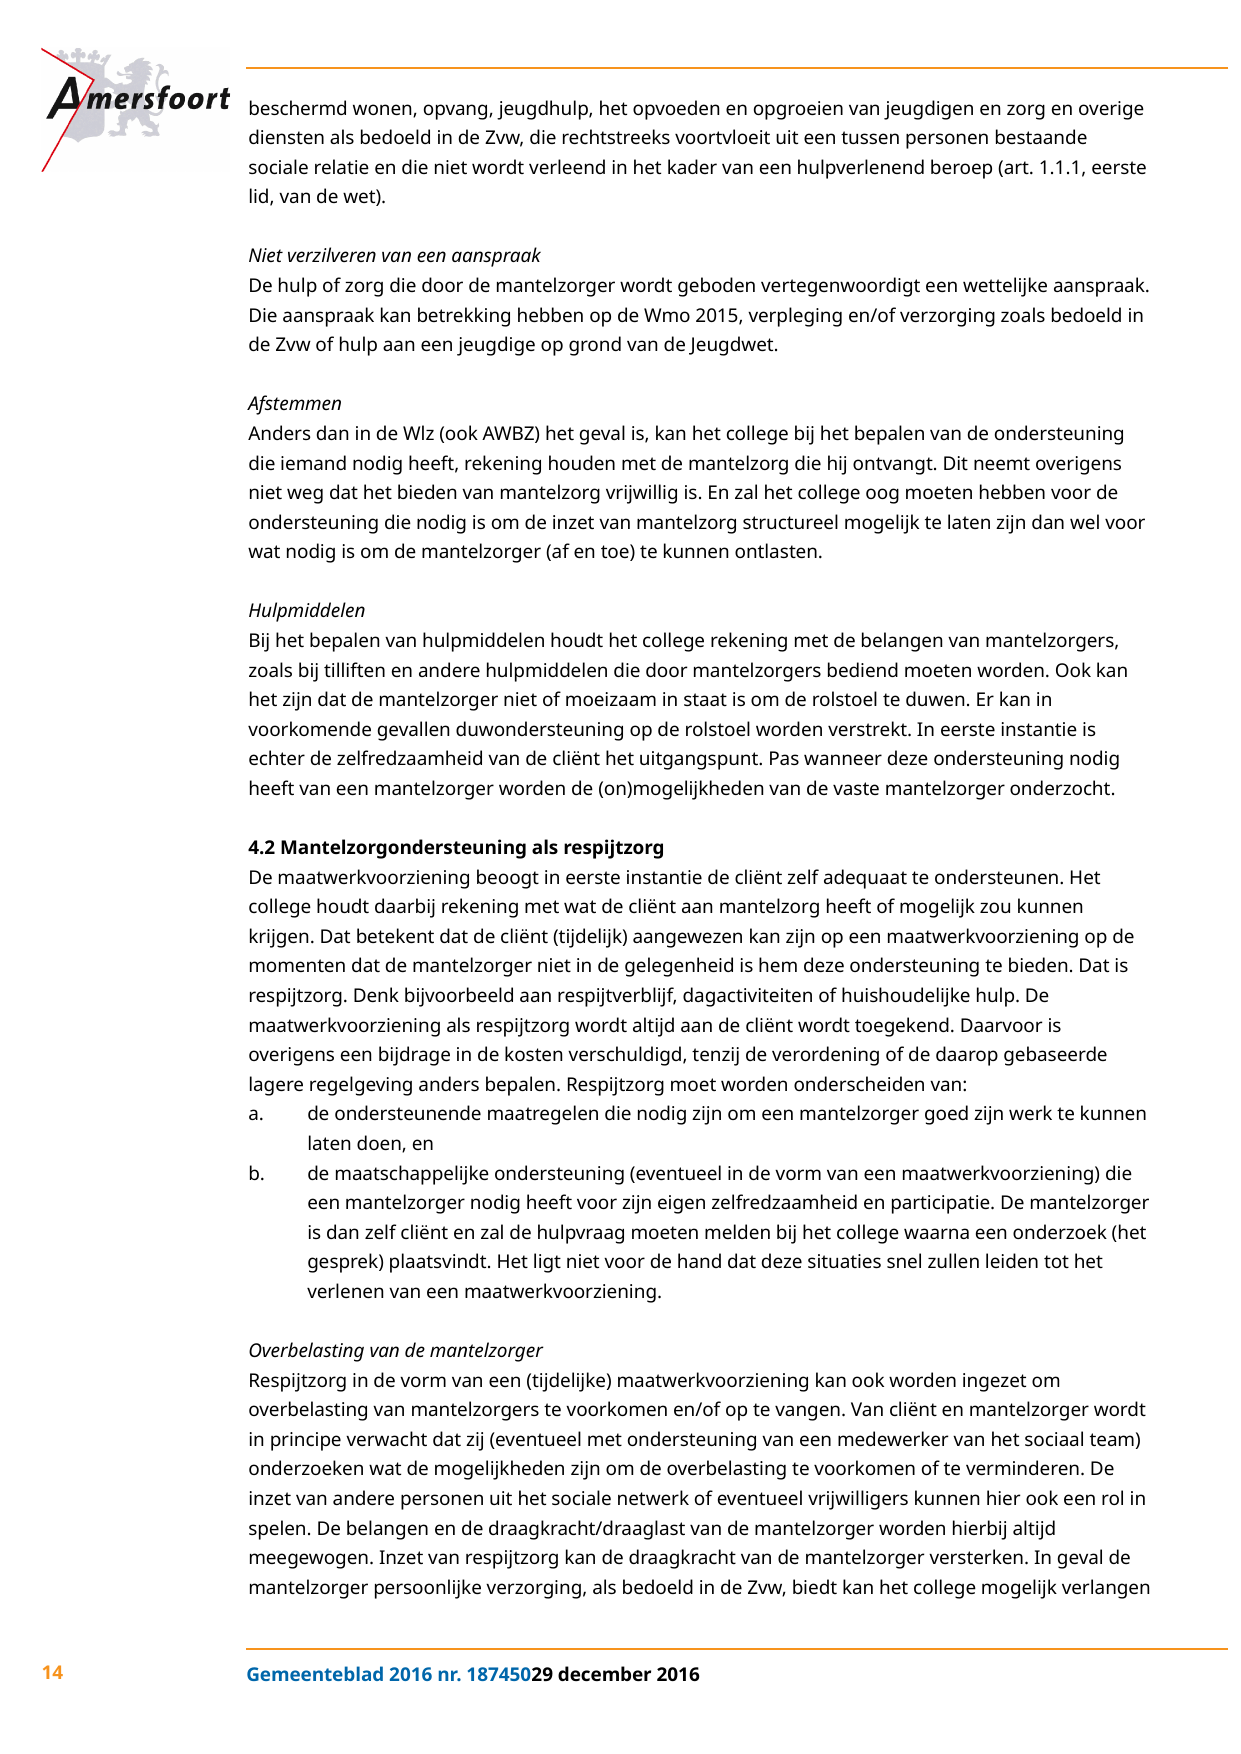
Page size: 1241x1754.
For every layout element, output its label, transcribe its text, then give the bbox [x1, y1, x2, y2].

text Bij het bepalen van hulpmiddelen houdt het college rekening met de belangen van mantelzorgers, zoals bij tilliften en andere hulpmiddelen die door mantelzorgers bediend moeten worden. Ook kan het zijn dat de mantelzorger niet of moeizaam in staat is om de rolstoel te duwen. Er kan in voorkomende gevallen duwondersteuning op de rolstoel worden verstrekt. In eerste instantie is echter de zelfredzaamheid van de cliënt het uitgangspunt. Pas wanneer deze ondersteuning nodig heeft van een mantelzorger worden de (on)mogelijkheden van de vaste mantelzorger onderzocht. [248, 627, 1152, 801]
text 4.2 Mantelzorgondersteuning als respijtzorg [248, 834, 1152, 860]
text Overbelasting van de mantelzorger [248, 1337, 1152, 1363]
text De maatwerkvoorziening beoogt in eerste instantie de cliënt zelf adequaat te ondersteunen. Het college houdt daarbij rekening met wat de cliënt aan mantelzorg heeft of mogelijk zou kunnen krijgen. Dat betekent dat de cliënt (tijdelijk) aangewezen kan zijn op een maatwerkvoorziening op de momenten dat de mantelzorger niet in de gelegenheid is hem deze ondersteuning te bieden. Dat is respijtzorg. Denk bijvoorbeeld aan respijtverblijf, dagactiviteiten of huishoudelijke hulp. De maatwerkvoorziening als respijtzorg wordt altijd aan de cliënt wordt toegekend. Daarvoor is overigens een bijdrage in de kosten verschuldigd, tenzij de verordening of de daarop gebaseerde lagere regelgeving anders bepalen. Respijtzorg moet worden onderscheiden van: [248, 864, 1152, 1097]
text Hulpmiddelen [248, 598, 1152, 623]
text De hulp of zorg die door de mantelzorger wordt geboden vertegenwoordigt een wettelijke aanspraak. Die aanspraak kan betrekking hebben op de Wmo 2015, verpleging en/of verzorging zoals bedoeld in de Zvw of hulp aan een jeugdige op grond van de Jeugdwet. [248, 272, 1152, 357]
text Anders dan in de Wlz (ook AWBZ) het geval is, kan het college bij het bepalen van de ondersteuning die iemand nodig heeft, rekening houden met de mantelzorg die hij ontvangt. Dit neemt overigens niet weg dat het bieden van mantelzorg vrijwillig is. En zal het college oog moeten hebben voor de ondersteuning die nodig is om de inzet van mantelzorg structureel mogelijk te laten zijn dan wel voor wat nodig is om de mantelzorger (af en toe) te kunnen ontlasten. [248, 420, 1152, 564]
text Afstemmen [248, 391, 1152, 416]
list de maatschappelijke ondersteuning (eventueel in de vorm van een maatwerkvoorziening) die een mantelzorger nodig heeft voor zijn eigen zelfredzaamheid en participatie. De mantelzorger is dan zelf cliënt en zal de hulpvraag moeten melden bij het college waarna een onderzoek (het gesprek) plaatsvindt. Het ligt niet voor de hand dat deze situaties snel zullen leiden tot het verlenen van een maatwerkvoorziening. [248, 1160, 1152, 1304]
text beschermd wonen, opvang, jeugdhulp, het opvoeden en opgroeien van jeugdigen en zorg en overige diensten als bedoeld in de Zvw, die rechtstreeks voortvloeit uit een tussen personen bestaande sociale relatie en die niet wordt verleend in het kader van een hulpverlenend beroep (art. 1.1.1, eerste lid, van de wet). [248, 95, 1152, 209]
picture [41, 47, 231, 172]
text Respijtzorg in de vorm van een (tijdelijke) maatwerkvoorziening kan ook worden ingezet om overbelasting van mantelzorgers te voorkomen en/of op te vangen. Van cliënt en mantelzorger wordt in principe verwacht dat zij (eventueel met ondersteuning van een medewerker van het sociaal team) onderzoeken wat de mogelijkheden zijn om de overbelasting te voorkomen of te verminderen. De inzet van andere personen uit het sociale netwerk of eventueel vrijwilligers kunnen hier ook een rol in spelen. De belangen en de draagkracht/draaglast van de mantelzorger worden hierbij altijd meegewogen. Inzet van respijtzorg kan de draagkracht van de mantelzorger versterken. In geval de mantelzorger persoonlijke verzorging, als bedoeld in de Zvw, biedt kan het college mogelijk verlangen [248, 1367, 1152, 1600]
text Niet verzilveren van een aanspraak [248, 243, 1152, 268]
list de ondersteunende maatregelen die nodig zijn om een mantelzorger goed zijn werk te kunnen laten doen, en [248, 1101, 1152, 1156]
